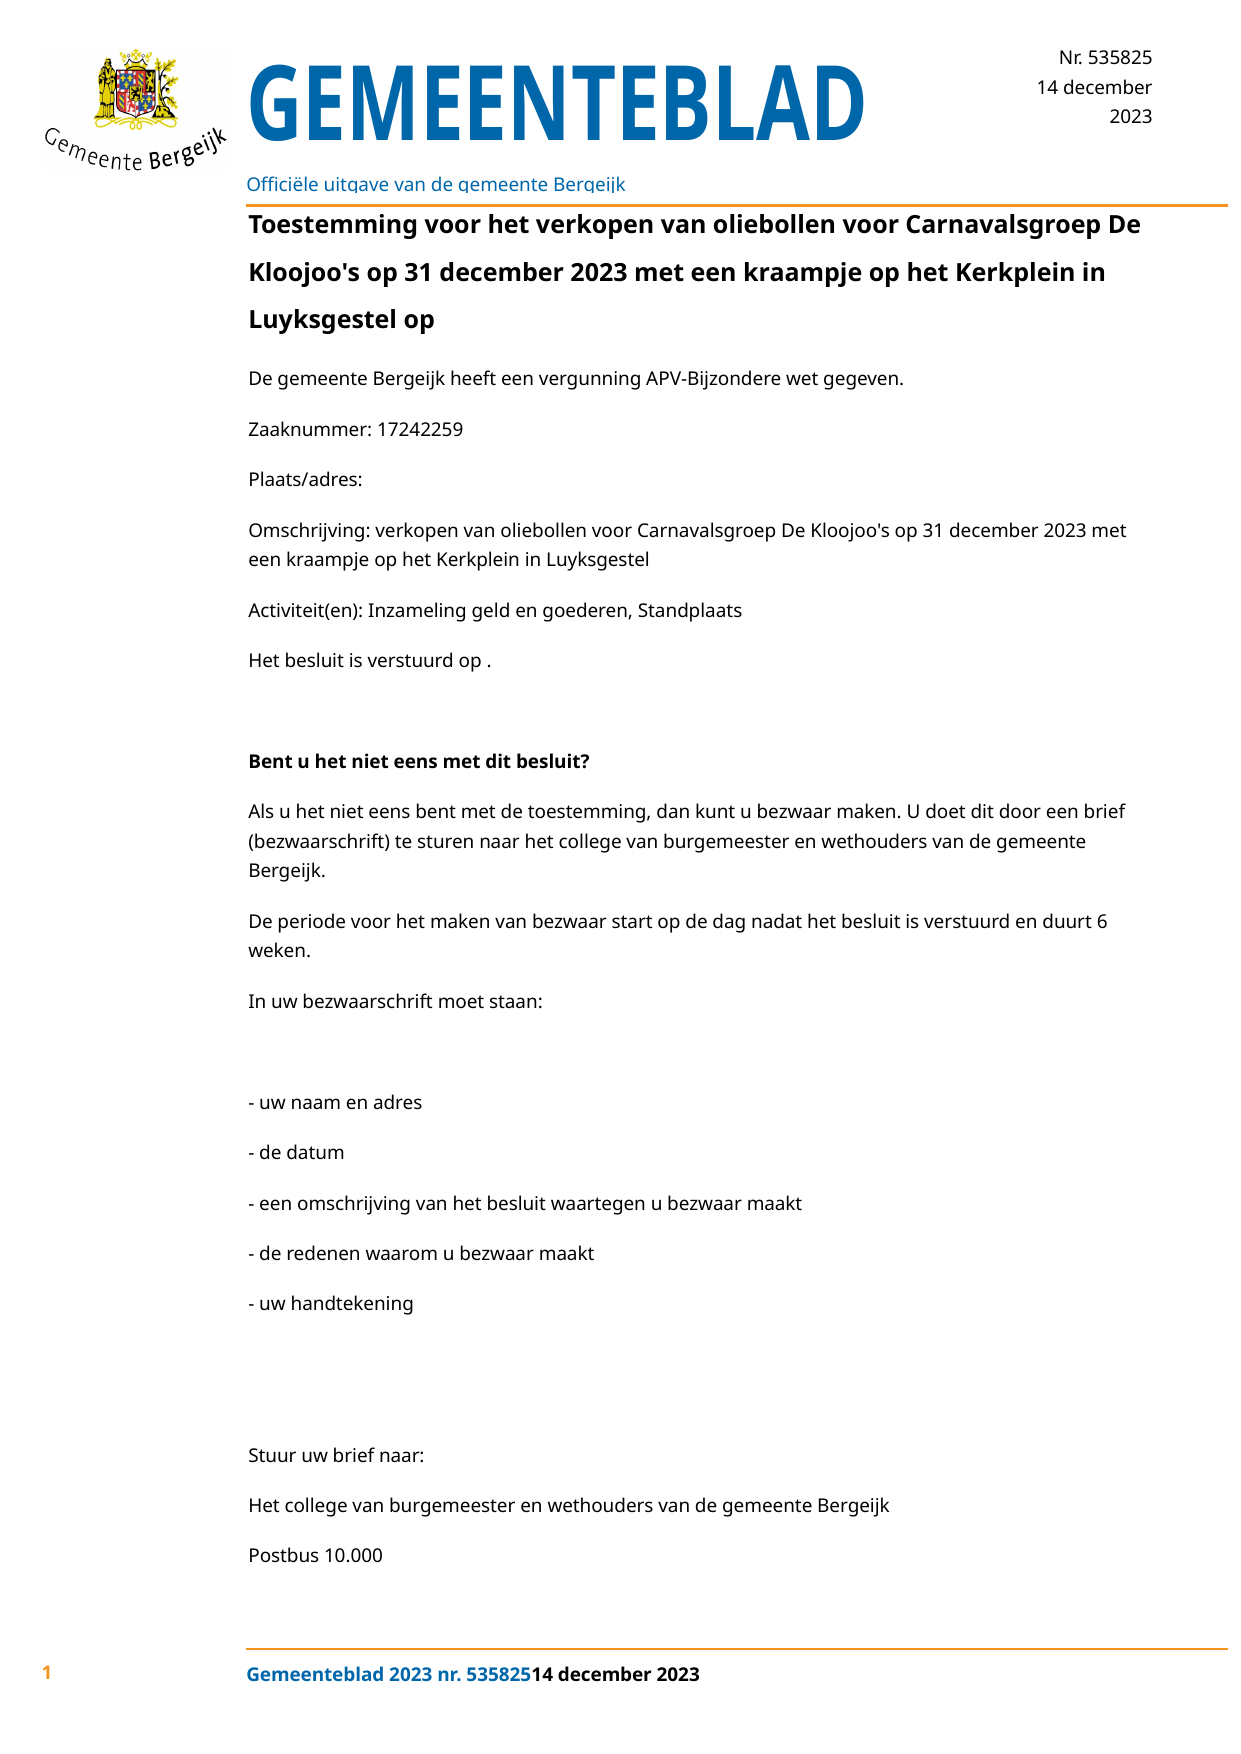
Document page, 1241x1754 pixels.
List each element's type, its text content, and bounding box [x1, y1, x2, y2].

text De periode voor het maken van bezwaar start op de dag nadat het besluit is verstuurd en duurt 6 weken. [248, 908, 1152, 963]
text - uw handtekening [248, 1291, 1152, 1316]
text Toestemming voor het verkopen van oliebollen voor Carnavalsgroep De Kloojoo's op 31 december 2023 met een kraampje op het Kerkplein in Luyksgestel op [248, 207, 1152, 336]
text Als u het niet eens bent met de toestemming, dan kunt u bezwaar maken. U doet dit door een brief (bezwaarschrift) te sturen naar het college van burgemeester en wethouders van de gemeente Bergeijk. [248, 798, 1152, 883]
text Postbus 10.000 [248, 1543, 1152, 1568]
text - de redenen waarom u bezwaar maakt [248, 1240, 1152, 1266]
text Activiteit(en): Inzameling geld en goederen, Standplaats [248, 597, 1152, 622]
text De gemeente Bergeijk heeft een vergunning APV-Bijzondere wet gegeven. [248, 366, 1152, 391]
text Plaats/adres: [248, 466, 1152, 492]
picture [41, 47, 231, 172]
text Omschrijving: verkopen van oliebollen voor Carnavalsgroep De Kloojoo's op 31 december 2023 met een kraampje op het Kerkplein in Luyksgestel [248, 517, 1152, 572]
text - de datum [248, 1139, 1152, 1165]
text Het besluit is verstuurd op . [248, 647, 1152, 673]
text Het college van burgemeester en wethouders van de gemeente Bergeijk [248, 1492, 1152, 1518]
text Stuur uw brief naar: [248, 1442, 1152, 1467]
text In uw bezwaarschrift moet staan: [248, 988, 1152, 1014]
text - een omschrijving van het besluit waartegen u bezwaar maakt [248, 1190, 1152, 1215]
text Zaaknummer: 17242259 [248, 416, 1152, 442]
text Bent u het niet eens met dit besluit? [248, 748, 1152, 774]
text - uw naam en adres [248, 1089, 1152, 1114]
